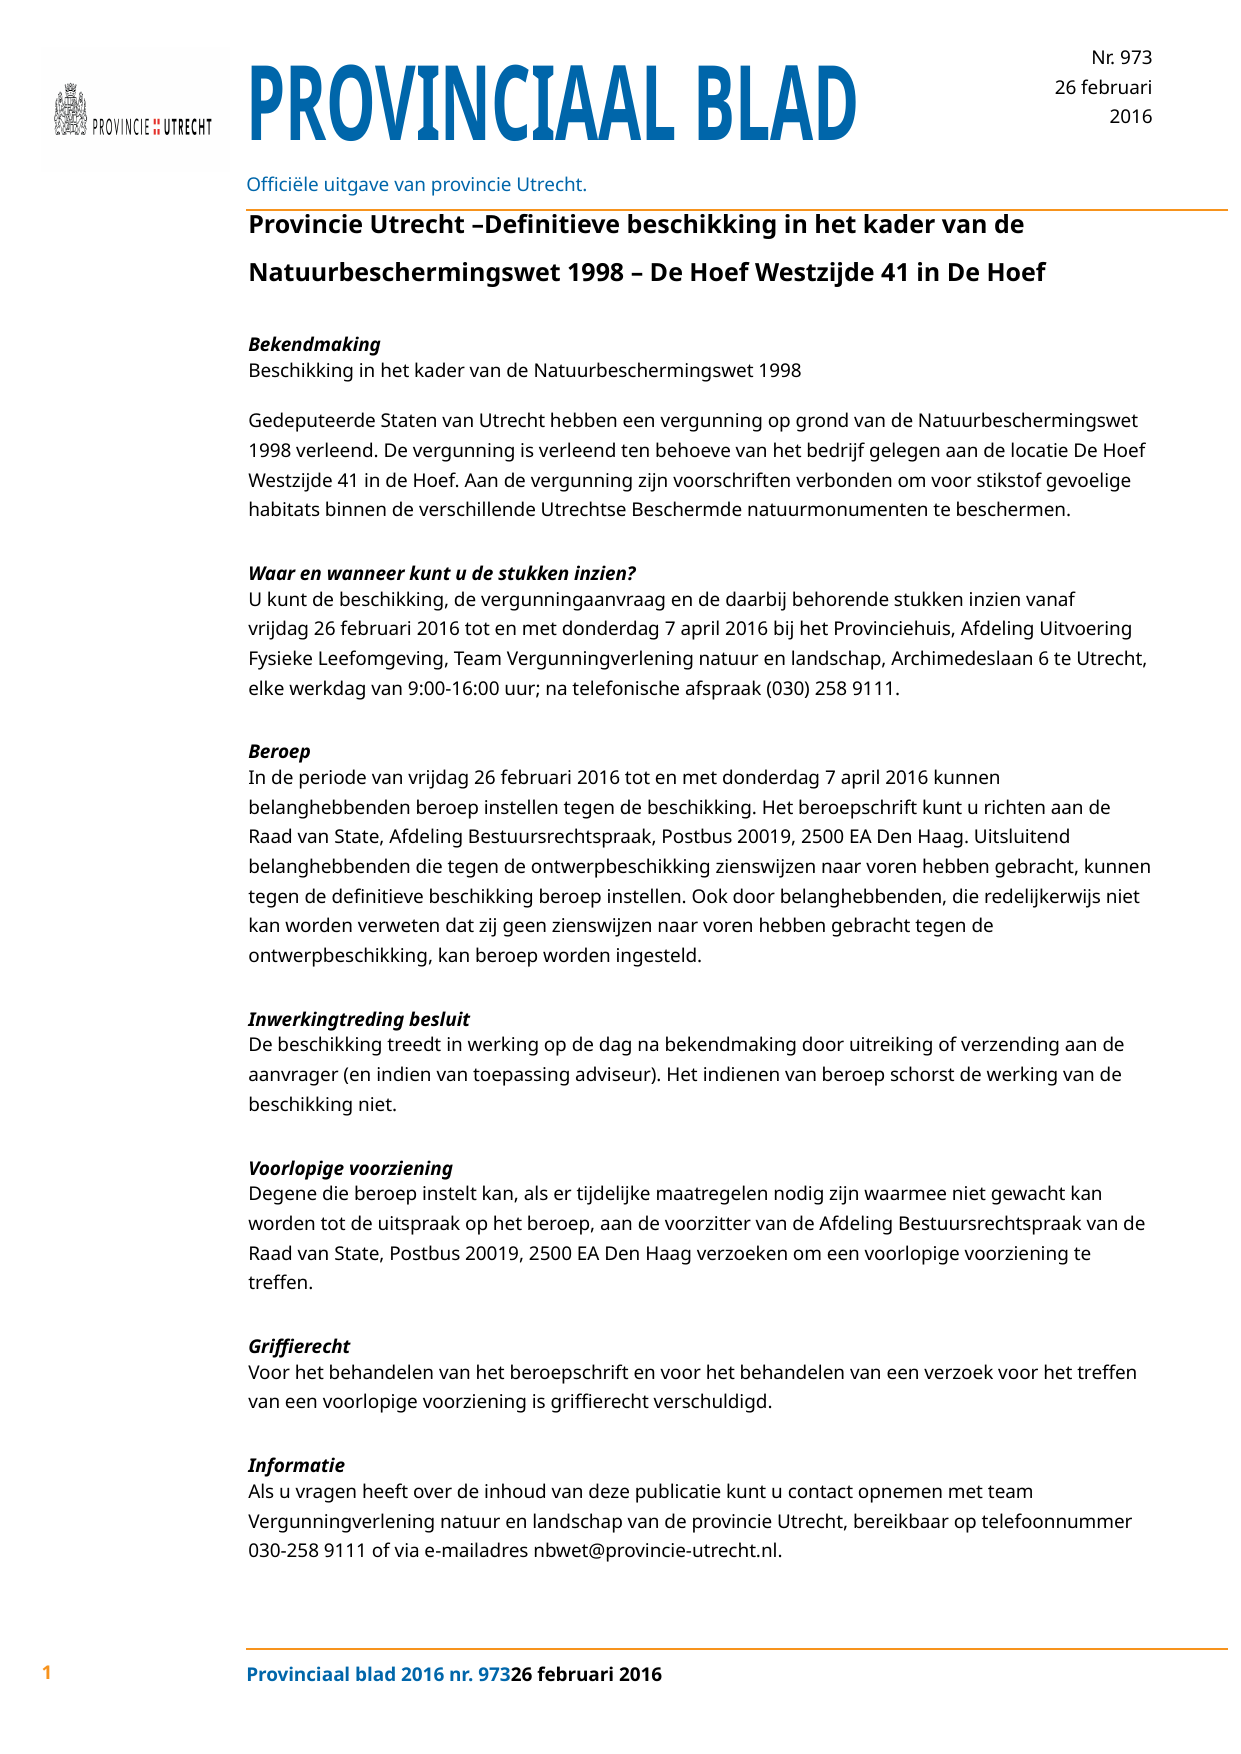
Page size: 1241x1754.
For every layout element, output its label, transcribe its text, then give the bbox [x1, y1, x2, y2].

text Beroep [248, 739, 1152, 764]
text Voorlopige voorziening [248, 1155, 1152, 1181]
text Waar en wanneer kunt u de stukken inzien? [248, 560, 1152, 586]
text Griffierecht [248, 1333, 1152, 1359]
text Als u vragen heeft over de inhoud van deze publicatie kunt u contact opnemen met team Vergunningverlening natuur en landschap van de provincie Utrecht, bereikbaar op telefoonnummer 030-258 9111 of via e-mailadres nbwet@provincie-utrecht.nl. [248, 1478, 1152, 1563]
text Gedeputeerde Staten van Utrecht hebben een vergunning op grond van de Natuurbeschermingswet 1998 verleend. De vergunning is verleend ten behoeve van het bedrijf gelegen aan de locatie De Hoef Westzijde 41 in de Hoef. Aan de vergunning zijn voorschriften verbonden om voor stikstof gevoelige habitats binnen de verschillende Utrechtse Beschermde natuurmonumenten te beschermen. [248, 408, 1152, 522]
text De beschikking treedt in werking op de dag na bekendmaking door uitreiking of verzending aan de aanvrager (en indien van toepassing adviseur). Het indienen van beroep schorst de werking van de beschikking niet. [248, 1032, 1152, 1117]
text Provincie Utrecht –Definitieve beschikking in het kader van de Natuurbeschermingswet 1998 – De Hoef Westzijde 41 in De Hoef [248, 211, 1152, 288]
text Beschikking in het kader van de Natuurbeschermingswet 1998 [248, 357, 1152, 383]
text In de periode van vrijdag 26 februari 2016 tot en met donderdag 7 april 2016 kunnen belanghebbenden beroep instellen tegen de beschikking. Het beroepschrift kunt u richten aan de Raad van State, Afdeling Bestuursrechtspraak, Postbus 20019, 2500 EA Den Haag. Uitsluitend belanghebbenden die tegen de ontwerpbeschikking zienswijzen naar voren hebben gebracht, kunnen tegen de definitieve beschikking beroep instellen. Ook door belanghebbenden, die redelijkerwijs niet kan worden verweten dat zij geen zienswijzen naar voren hebben gebracht tegen de ontwerpbeschikking, kan beroep worden ingesteld. [248, 764, 1152, 968]
picture [41, 47, 231, 172]
text Inwerkingtreding besluit [248, 1006, 1152, 1032]
text Degene die beroep instelt kan, als er tijdelijke maatregelen nodig zijn waarmee niet gewacht kan worden tot de uitspraak op het beroep, aan de voorzitter van de Afdeling Bestuursrechtspraak van de Raad van State, Postbus 20019, 2500 EA Den Haag verzoeken om een voorlopige voorziening te treffen. [248, 1181, 1152, 1295]
text U kunt de beschikking, de vergunningaanvraag en de daarbij behorende stukken inzien vanaf vrijdag 26 februari 2016 tot en met donderdag 7 april 2016 bij het Provinciehuis, Afdeling Uitvoering Fysieke Leefomgeving, Team Vergunningverlening natuur en landschap, Archimedeslaan 6 te Utrecht, elke werkdag van 9:00-16:00 uur; na telefonische afspraak (030) 258 9111. [248, 586, 1152, 701]
text Bekendmaking [248, 331, 1152, 357]
text Informatie [248, 1452, 1152, 1478]
text Voor het behandelen van het beroepschrift en voor het behandelen van een verzoek voor het treffen van een voorlopige voorziening is griffierecht verschuldigd. [248, 1359, 1152, 1414]
